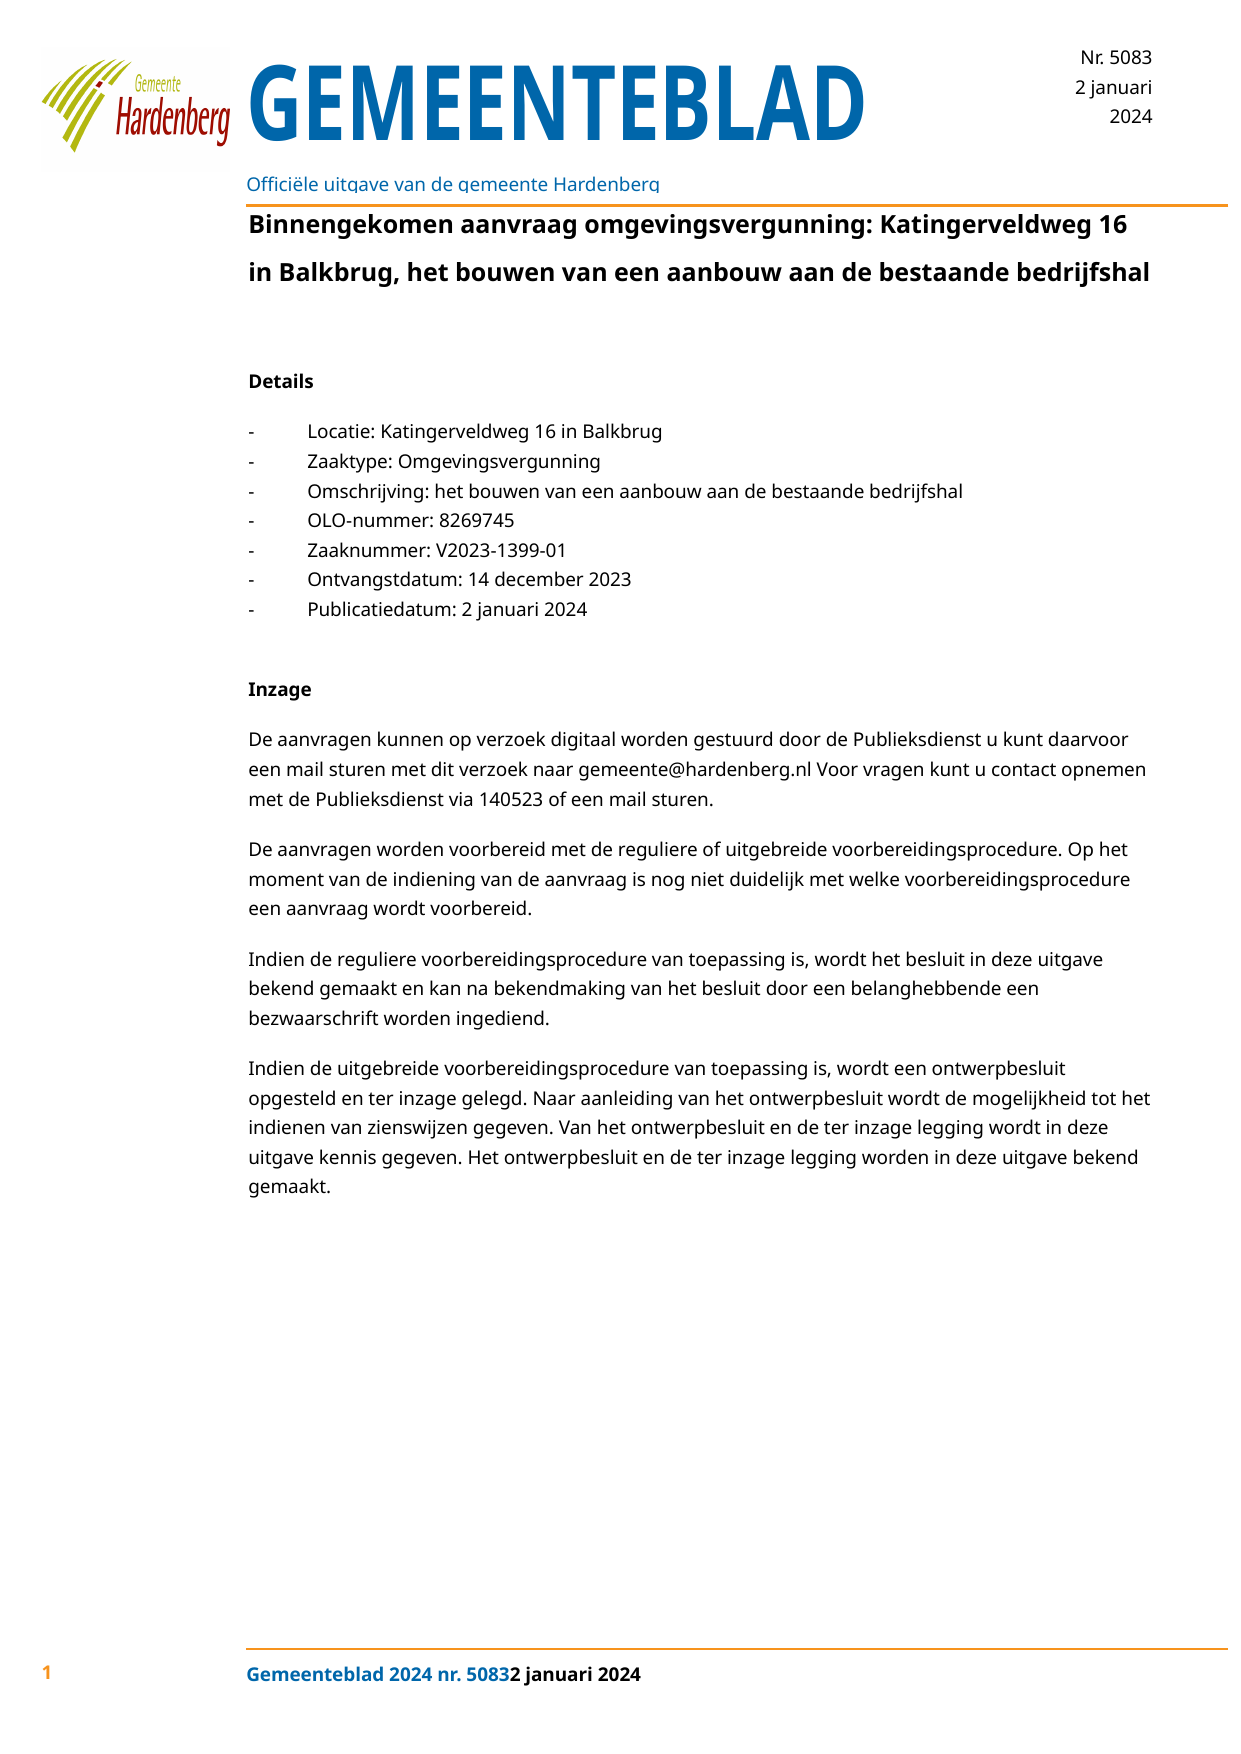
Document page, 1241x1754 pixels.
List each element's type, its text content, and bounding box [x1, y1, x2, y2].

text De aanvragen kunnen op verzoek digitaal worden gestuurd door de Publieksdienst u kunt daarvoor een mail sturen met dit verzoek naar gemeente@hardenberg.nl Voor vragen kunt u contact opnemen met de Publieksdienst via 140523 of een mail sturen. [248, 727, 1152, 812]
list Omschrijving: het bouwen van een aanbouw aan de bestaande bedrijfshal [248, 478, 1152, 504]
list Publicatiedatum: 2 januari 2024 [248, 596, 1152, 622]
picture [41, 47, 231, 172]
text Indien de uitgebreide voorbereidingsprocedure van toepassing is, wordt een ontwerpbesluit opgesteld en ter inzage gelegd. Naar aanleiding van het ontwerpbesluit wordt de mogelijkheid tot het indienen van zienswijzen gegeven. Van het ontwerpbesluit en de ter inzage legging wordt in deze uitgave kennis gegeven. Het ontwerpbesluit en de ter inzage legging worden in deze uitgave bekend gemaakt. [248, 1055, 1152, 1199]
list Locatie: Katingerveldweg 16 in Balkbrug [248, 419, 1152, 444]
text Binnengekomen aanvraag omgevingsvergunning: Katingerveldweg 16 in Balkbrug, het bouwen van een aanbouw aan de bestaande bedrijfshal [248, 207, 1152, 288]
list OLO-nummer: 8269745 [248, 507, 1152, 533]
text Indien de reguliere voorbereidingsprocedure van toepassing is, wordt het besluit in deze uitgave bekend gemaakt en kan na bekendmaking van het besluit door een belanghebbende een bezwaarschrift worden ingediend. [248, 946, 1152, 1031]
text De aanvragen worden voorbereid met de reguliere of uitgebreide voorbereidingsprocedure. Op het moment van de indiening van de aanvraag is nog niet duidelijk met welke voorbereidingsprocedure een aanvraag wordt voorbereid. [248, 836, 1152, 921]
text Details [248, 368, 1152, 394]
list Zaaknummer: V2023-1399-01 [248, 537, 1152, 563]
list Zaaktype: Omgevingsvergunning [248, 448, 1152, 474]
text Inzage [248, 676, 1152, 702]
list Ontvangstdatum: 14 december 2023 [248, 567, 1152, 592]
